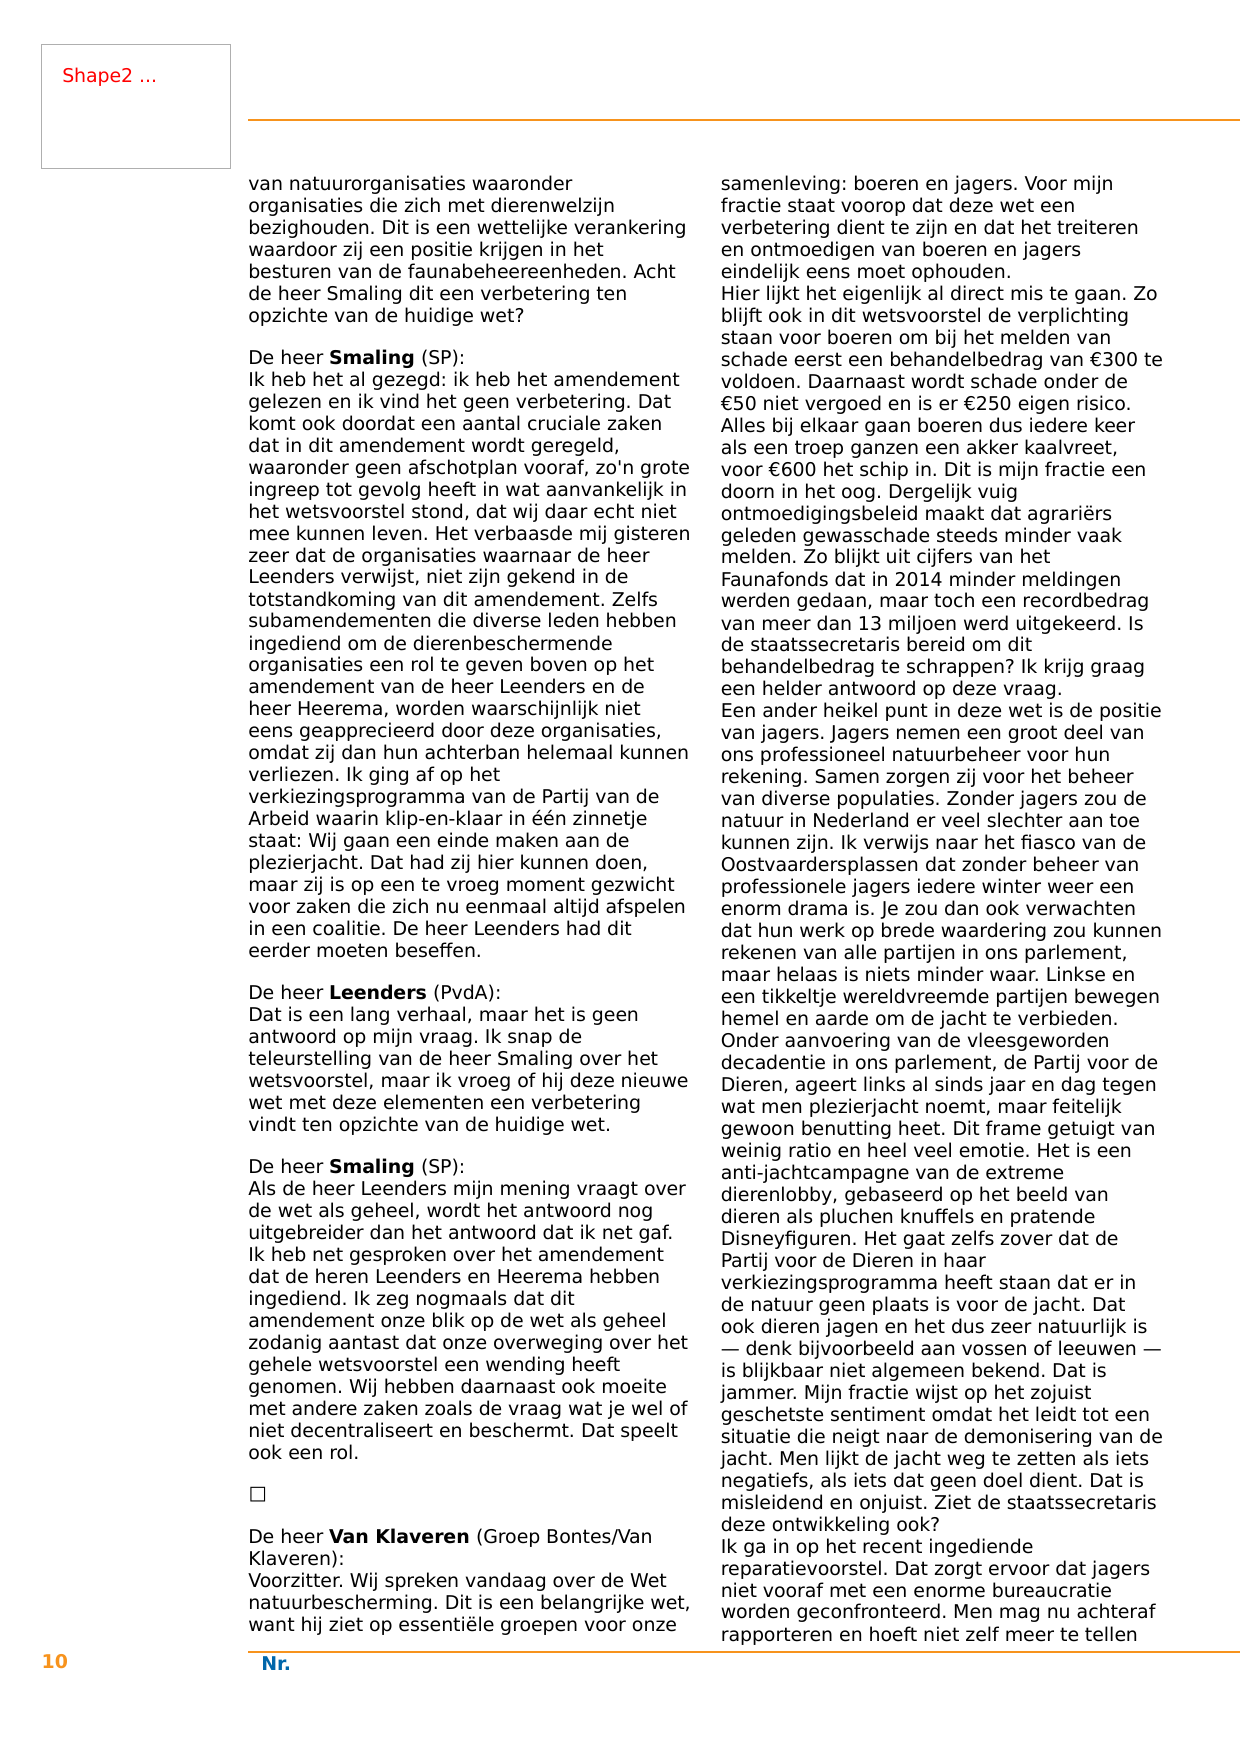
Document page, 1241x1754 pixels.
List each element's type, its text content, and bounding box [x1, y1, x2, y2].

text Ik ga in op het recent ingediende reparatievoorstel. Dat zorgt ervoor dat jagers niet vooraf met een enorme bureaucratie worden geconfronteerd. Men mag nu achteraf rapporteren en hoeft niet zelf meer te tellen [721, 1536, 1163, 1645]
text Ik heb het al gezegd: ik heb het amendement gelezen en ik vind het geen verbetering. Dat komt ook doordat een aantal cruciale zaken dat in dit amendement wordt geregeld, waaronder geen afschotplan vooraf, zo'n grote ingreep tot gevolg heeft in wat aanvankelijk in het wetsvoorstel stond, dat wij daar echt niet mee kunnen leven. Het verbaasde mij gisteren zeer dat de organisaties waarnaar de heer Leenders verwijst, niet zijn gekend in de totstandkoming van dit amendement. Zelfs subamendementen die diverse leden hebben ingediend om de dierenbeschermende organisaties een rol te geven boven op het amendement van de heer Leenders en de heer Heerema, worden waarschijnlijk niet eens geapprecieerd door deze organisaties, omdat zij dan hun achterban helemaal kunnen verliezen. Ik ging af op het verkiezingsprogramma van de Partij van de Arbeid waarin klip-en-klaar in één zinnetje staat: Wij gaan een einde maken aan de plezierjacht. Dat had zij hier kunnen doen, maar zij is op een te vroeg moment gezwicht voor zaken die zich nu eenmaal altijd afspelen in een coalitie. De heer Leenders had dit eerder moeten beseffen. [248, 369, 691, 962]
text ⬜ [248, 1484, 691, 1506]
text van natuurorganisaties waaronder organisaties die zich met dierenwelzijn bezighouden. Dit is een wettelijke verankering waardoor zij een positie krijgen in het besturen van de faunabeheereenheden. Acht de heer Smaling dit een verbetering ten opzichte van de huidige wet? [248, 173, 691, 327]
text De heer Smaling (SP): [248, 347, 691, 369]
text Een ander heikel punt in deze wet is de positie van jagers. Jagers nemen een groot deel van ons professioneel natuurbeheer voor hun rekening. Samen zorgen zij voor het beheer van diverse populaties. Zonder jagers zou de natuur in Nederland er veel slechter aan toe kunnen zijn. Ik verwijs naar het fiasco van de Oostvaardersplassen dat zonder beheer van professionele jagers iedere winter weer een enorm drama is. Je zou dan ook verwachten dat hun werk op brede waardering zou kunnen rekenen van alle partijen in ons parlement, maar helaas is niets minder waar. Linkse en een tikkeltje wereldvreemde partijen bewegen hemel en aarde om de jacht te verbieden. Onder aanvoering van de vleesgeworden decadentie in ons parlement, de Partij voor de Dieren, ageert links al sinds jaar en dag tegen wat men plezierjacht noemt, maar feitelijk gewoon benutting heet. Dit frame getuigt van weinig ratio en heel veel emotie. Het is een anti-jachtcampagne van de extreme dierenlobby, gebaseerd op het beeld van dieren als pluchen knuffels en pratende Disneyfiguren. Het gaat zelfs zover dat de Partij voor de Dieren in haar verkiezingsprogramma heeft staan dat er in de natuur geen plaats is voor de jacht. Dat ook dieren jagen en het dus zeer natuurlijk is — denk bijvoorbeeld aan vossen of leeuwen — is blijkbaar niet algemeen bekend. Dat is jammer. Mijn fractie wijst op het zojuist geschetste sentiment omdat het leidt tot een situatie die neigt naar de demonisering van de jacht. Men lijkt de jacht weg te zetten als iets negatiefs, als iets dat geen doel dient. Dat is misleidend en onjuist. Ziet de staatssecretaris deze ontwikkeling ook? [721, 700, 1163, 1536]
text Hier lijkt het eigenlijk al direct mis te gaan. Zo blijft ook in dit wetsvoorstel de verplichting staan voor boeren om bij het melden van schade eerst een behandelbedrag van €300 te voldoen. Daarnaast wordt schade onder de €50 niet vergoed en is er €250 eigen risico. Alles bij elkaar gaan boeren dus iedere keer als een troep ganzen een akker kaalvreet, voor €600 het schip in. Dit is mijn fractie een doorn in het oog. Dergelijk vuig ontmoedigingsbeleid maakt dat agrariërs geleden gewasschade steeds minder vaak melden. Zo blijkt uit cijfers van het Faunafonds dat in 2014 minder meldingen werden gedaan, maar toch een recordbedrag van meer dan 13 miljoen werd uitgekeerd. Is de staatssecretaris bereid om dit behandelbedrag te schrappen? Ik krijg graag een helder antwoord op deze vraag. [721, 283, 1163, 700]
text Als de heer Leenders mijn mening vraagt over de wet als geheel, wordt het antwoord nog uitgebreider dan het antwoord dat ik net gaf. Ik heb net gesproken over het amendement dat de heren Leenders en Heerema hebben ingediend. Ik zeg nogmaals dat dit amendement onze blik op de wet als geheel zodanig aantast dat onze overweging over het gehele wetsvoorstel een wending heeft genomen. Wij hebben daarnaast ook moeite met andere zaken zoals de vraag wat je wel of niet decentraliseert en beschermt. Dat speelt ook een rol. [248, 1178, 691, 1464]
text samenleving: boeren en jagers. Voor mijn fractie staat voorop dat deze wet een verbetering dient te zijn en dat het treiteren en ontmoedigen van boeren en jagers eindelijk eens moet ophouden. [721, 173, 1163, 283]
text De heer Leenders (PvdA): [248, 982, 691, 1004]
text De heer Van Klaveren (Groep Bontes/Van Klaveren): [248, 1526, 691, 1569]
text Voorzitter. Wij spreken vandaag over de Wet natuurbescherming. Dit is een belangrijke wet, want hij ziet op essentiële groepen voor onze [248, 1569, 691, 1636]
text Dat is een lang verhaal, maar het is geen antwoord op mijn vraag. Ik snap de teleurstelling van de heer Smaling over het wetsvoorstel, maar ik vroeg of hij deze nieuwe wet met deze elementen een verbetering vindt ten opzichte van de huidige wet. [248, 1004, 691, 1136]
text De heer Smaling (SP): [248, 1156, 691, 1178]
